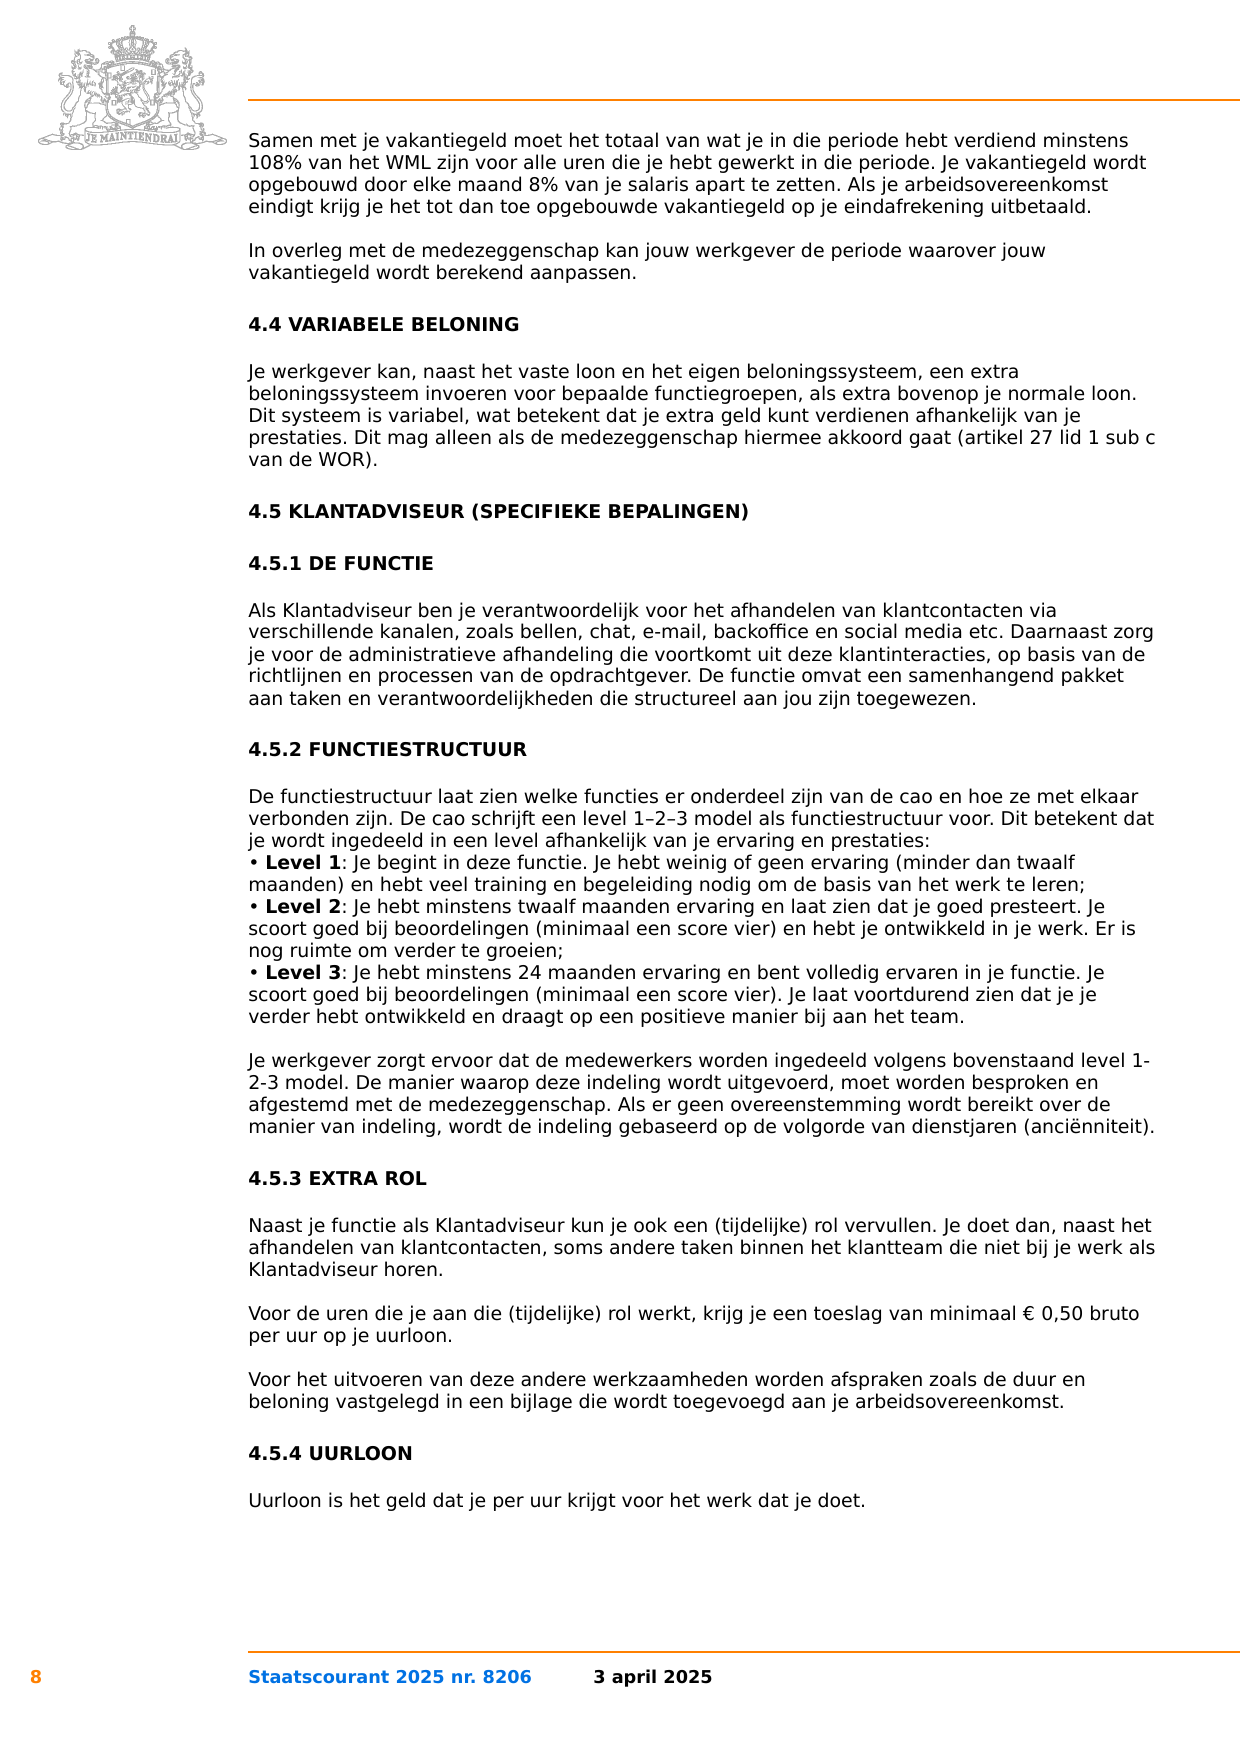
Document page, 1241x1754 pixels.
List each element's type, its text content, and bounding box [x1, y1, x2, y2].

text Voor het uitvoeren van deze andere werkzaamheden worden afspraken zoals de duur en beloning vastgelegd in een bijlage die wordt toegevoegd aan je arbeidsovereenkomst. [248, 1368, 1163, 1412]
text Samen met je vakantiegeld moet het totaal van wat je in die periode hebt verdiend minstens 108% van het WML zijn voor alle uren die je hebt gewerkt in die periode. Je vakantiegeld wordt opgebouwd door elke maand 8% van je salaris apart te zetten. Als je arbeidsovereenkomst eindigt krijg je het tot dan toe opgebouwde vakantiegeld op je eindafrekening uitbetaald. [248, 130, 1163, 218]
text In overleg met de medezeggenschap kan jouw werkgever de periode waarover jouw vakantiegeld wordt berekend aanpassen. [248, 240, 1163, 284]
subtitle 4.5 KLANTADVISEUR (SPECIFIEKE BEPALINGEN) [248, 501, 1163, 522]
subtitle 4.5.3 EXTRA ROL [248, 1168, 1163, 1190]
subtitle 4.4 VARIABELE BELONING [248, 314, 1163, 336]
subtitle 4.5.1 DE FUNCTIE [248, 552, 1163, 574]
text • Level 2: Je hebt minstens twaalf maanden ervaring en laat zien dat je goed presteert. Je scoort goed bij beoordelingen (minimaal een score vier) en hebt je ontwikkeld in je werk. Er is nog ruimte om verder te groeien; [248, 896, 1163, 962]
text • Level 3: Je hebt minstens 24 maanden ervaring en bent volledig ervaren in je functie. Je scoort goed bij beoordelingen (minimaal een score vier). Je laat voortdurend zien dat je je verder hebt ontwikkeld en draagt op een positieve manier bij aan het team. [248, 962, 1163, 1028]
text De functiestructuur laat zien welke functies er onderdeel zijn van de cao en hoe ze met elkaar verbonden zijn. De cao schrijft een level 1–2–3 model als functiestructuur voor. Dit betekent dat je wordt ingedeeld in een level afhankelijk van je ervaring en prestaties: [248, 786, 1163, 852]
text Voor de uren die je aan die (tijdelijke) rol werkt, krijg je een toeslag van minimaal € 0,50 bruto per uur op je uurloon. [248, 1303, 1163, 1347]
text Je werkgever zorgt ervoor dat de medewerkers worden ingedeeld volgens bovenstaand level 1-2-3 model. De manier waarop deze indeling wordt uitgevoerd, moet worden besproken en afgestemd met de medezeggenschap. Als er geen overeenstemming wordt bereikt over de manier van indeling, wordt de indeling gebaseerd op de volgorde van dienstjaren (anciënniteit). [248, 1050, 1163, 1138]
subtitle 4.5.2 FUNCTIESTRUCTUUR [248, 739, 1163, 761]
text • Level 1: Je begint in deze functie. Je hebt weinig of geen ervaring (minder dan twaalf maanden) en hebt veel training en begeleiding nodig om de basis van het werk te leren; [248, 852, 1163, 896]
text Naast je functie als Klantadviseur kun je ook een (tijdelijke) rol vervullen. Je doet dan, naast het afhandelen van klantcontacten, soms andere taken binnen het klantteam die niet bij je werk als Klantadviseur horen. [248, 1215, 1163, 1281]
text Als Klantadviseur ben je verantwoordelijk voor het afhandelen van klantcontacten via verschillende kanalen, zoals bellen, chat, e-mail, backoffice en social media etc. Daarnaast zorg je voor de administratieve afhandeling die voortkomt uit deze klantinteracties, op basis van de richtlijnen en processen van de opdrachtgever. De functie omvat een samenhangend pakket aan taken en verantwoordelijkheden die structureel aan jou zijn toegewezen. [248, 599, 1163, 709]
text Je werkgever kan, naast het vaste loon en het eigen beloningssysteem, een extra beloningssysteem invoeren voor bepaalde functiegroepen, als extra bovenop je normale loon. Dit systeem is variabel, wat betekent dat je extra geld kunt verdienen afhankelijk van je prestaties. Dit mag alleen als de medezeggenschap hiermee akkoord gaat (artikel 27 lid 1 sub c van de WOR). [248, 361, 1163, 471]
text Uurloon is het geld dat je per uur krijgt voor het werk dat je doet. [248, 1489, 1163, 1511]
subtitle 4.5.4 UURLOON [248, 1442, 1163, 1464]
picture [38, 25, 227, 150]
